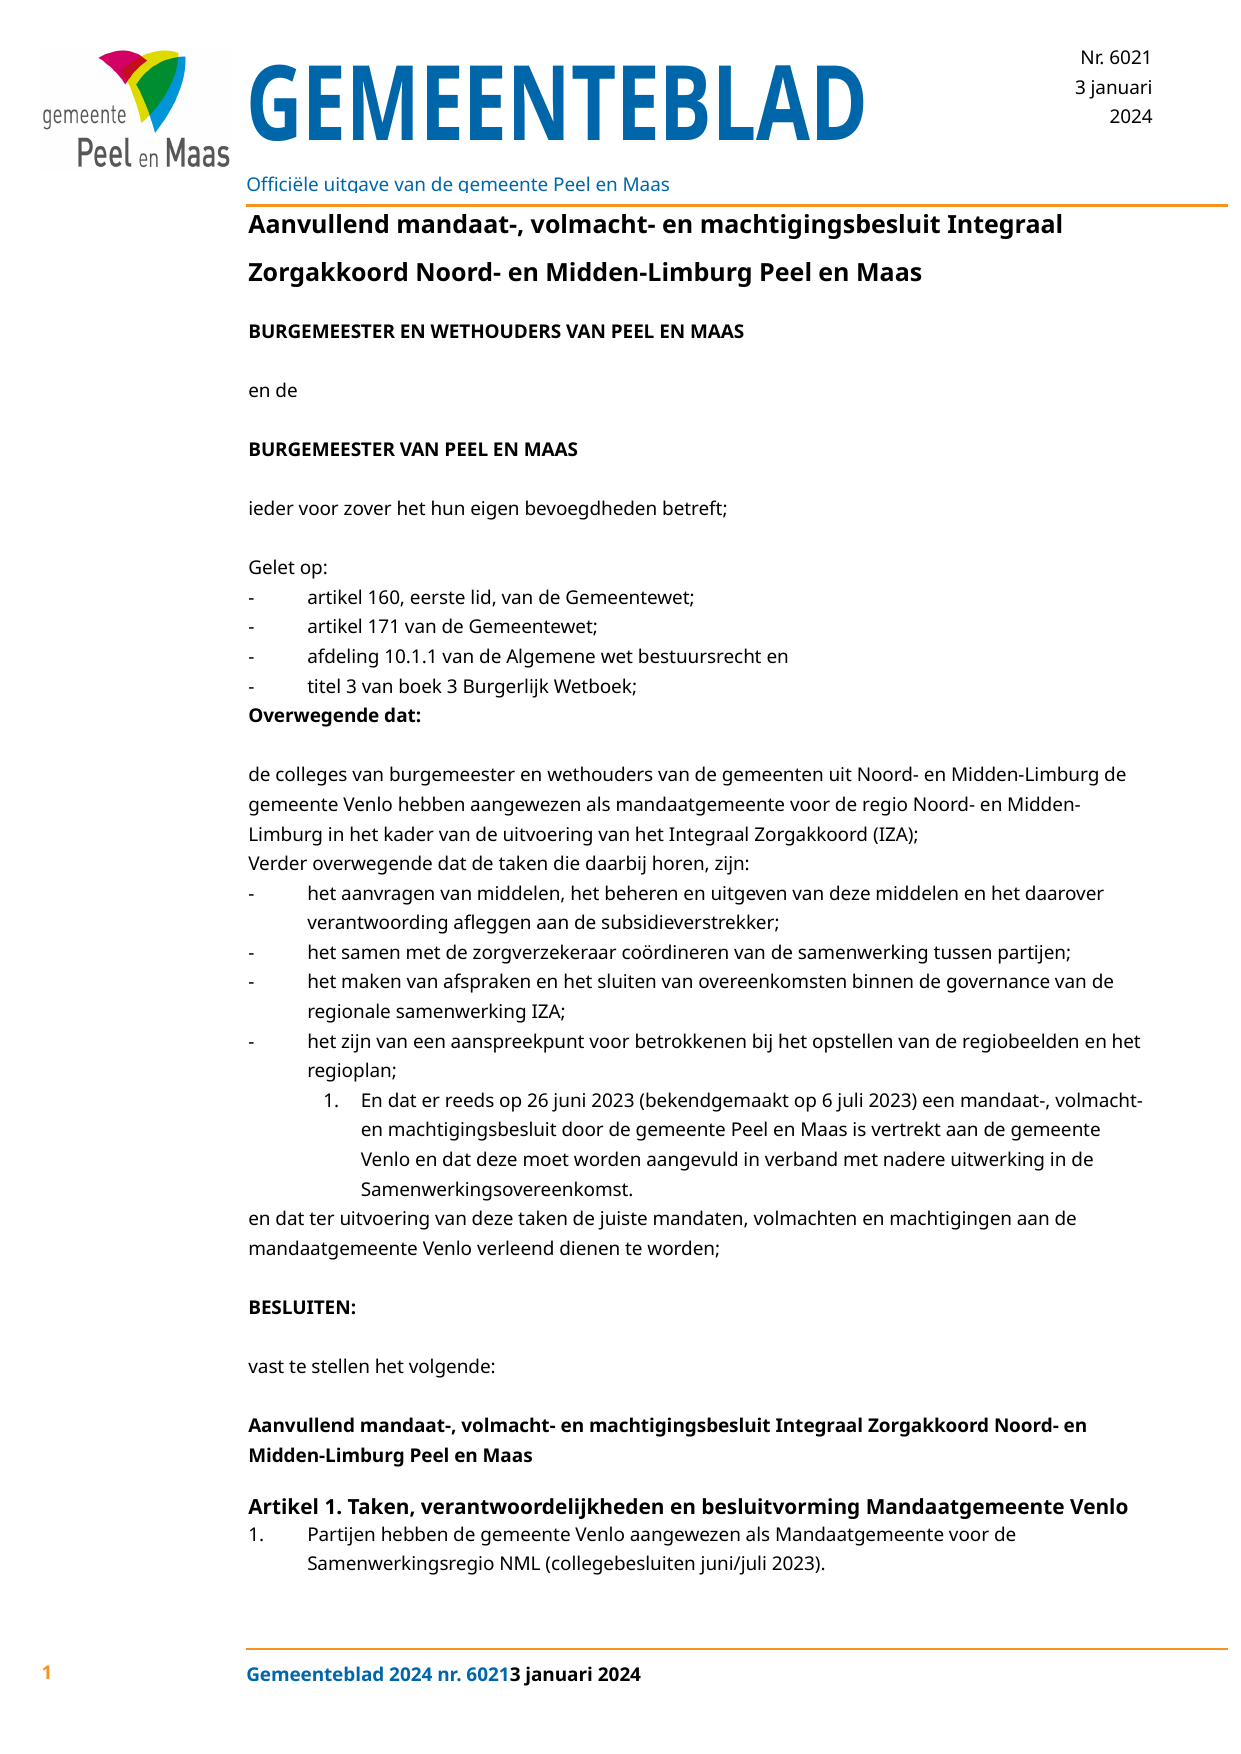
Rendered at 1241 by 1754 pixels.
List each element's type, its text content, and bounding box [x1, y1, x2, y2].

text vast te stellen het volgende: [248, 1353, 1152, 1379]
text BURGEMEESTER EN WETHOUDERS VAN PEEL EN MAAS [248, 318, 1152, 344]
list het samen met de zorgverzekeraar coördineren van de samenwerking tussen partijen; [248, 939, 1152, 965]
text Aanvullend mandaat-, volmacht- en machtigingsbesluit Integraal Zorgakkoord Noord- en Midden-Limburg Peel en Maas [248, 207, 1152, 288]
text Gelet op: [248, 554, 1152, 580]
text Verder overwegende dat de taken die daarbij horen, zijn: [248, 850, 1152, 876]
list Partijen hebben de gemeente Venlo aangewezen als Mandaatgemeente voor de Samenwerkingsregio NML (collegebesluiten juni/juli 2023). [248, 1521, 1152, 1576]
picture [41, 47, 231, 172]
text Artikel 1. Taken, verantwoordelijkheden en besluitvorming Mandaatgemeente Venlo [248, 1492, 1152, 1521]
list het zijn van een aanspreekpunt voor betrokkenen bij het opstellen van de regiobeelden en het regioplan; [248, 1028, 1152, 1083]
list afdeling 10.1.1 van de Algemene wet bestuursrecht en [248, 643, 1152, 669]
list artikel 171 van de Gemeentewet; [248, 614, 1152, 639]
text BESLUITEN: [248, 1294, 1152, 1320]
text Aanvullend mandaat-, volmacht- en machtigingsbesluit Integraal Zorgakkoord Noord- en Midden-Limburg Peel en Maas [248, 1412, 1152, 1468]
list titel 3 van boek 3 Burgerlijk Wetboek; [248, 673, 1152, 699]
text ieder voor zover het hun eigen bevoegdheden betreft; [248, 495, 1152, 521]
list het aanvragen van middelen, het beheren en uitgeven van deze middelen en het daarover verantwoording afleggen aan de subsidieverstrekker; [248, 880, 1152, 935]
text Overwegende dat: [248, 702, 1152, 728]
text BURGEMEESTER VAN PEEL EN MAAS [248, 436, 1152, 462]
list En dat er reeds op 26 juni 2023 (bekendgemaakt op 6 juli 2023) een mandaat-, volmacht- en machtigingsbesluit door de gemeente Peel en Maas is vertrekt aan de gemeente Venlo en dat deze moet worden aangevuld in verband met nadere uitwerking in de Samenwerkingsovereenkomst. [323, 1087, 1152, 1202]
text de colleges van burgemeester en wethouders van de gemeenten uit Noord- en Midden-Limburg de gemeente Venlo hebben aangewezen als mandaatgemeente voor de regio Noord- en Midden-Limburg in het kader van de uitvoering van het Integraal Zorgakkoord (IZA); [248, 762, 1152, 847]
text en dat ter uitvoering van deze taken de juiste mandaten, volmachten en machtigingen aan de mandaatgemeente Venlo verleend dienen te worden; [248, 1205, 1152, 1261]
list artikel 160, eerste lid, van de Gemeentewet; [248, 584, 1152, 610]
text en de [248, 377, 1152, 403]
list het maken van afspraken en het sluiten van overeenkomsten binnen de governance van de regionale samenwerking IZA; [248, 969, 1152, 1024]
